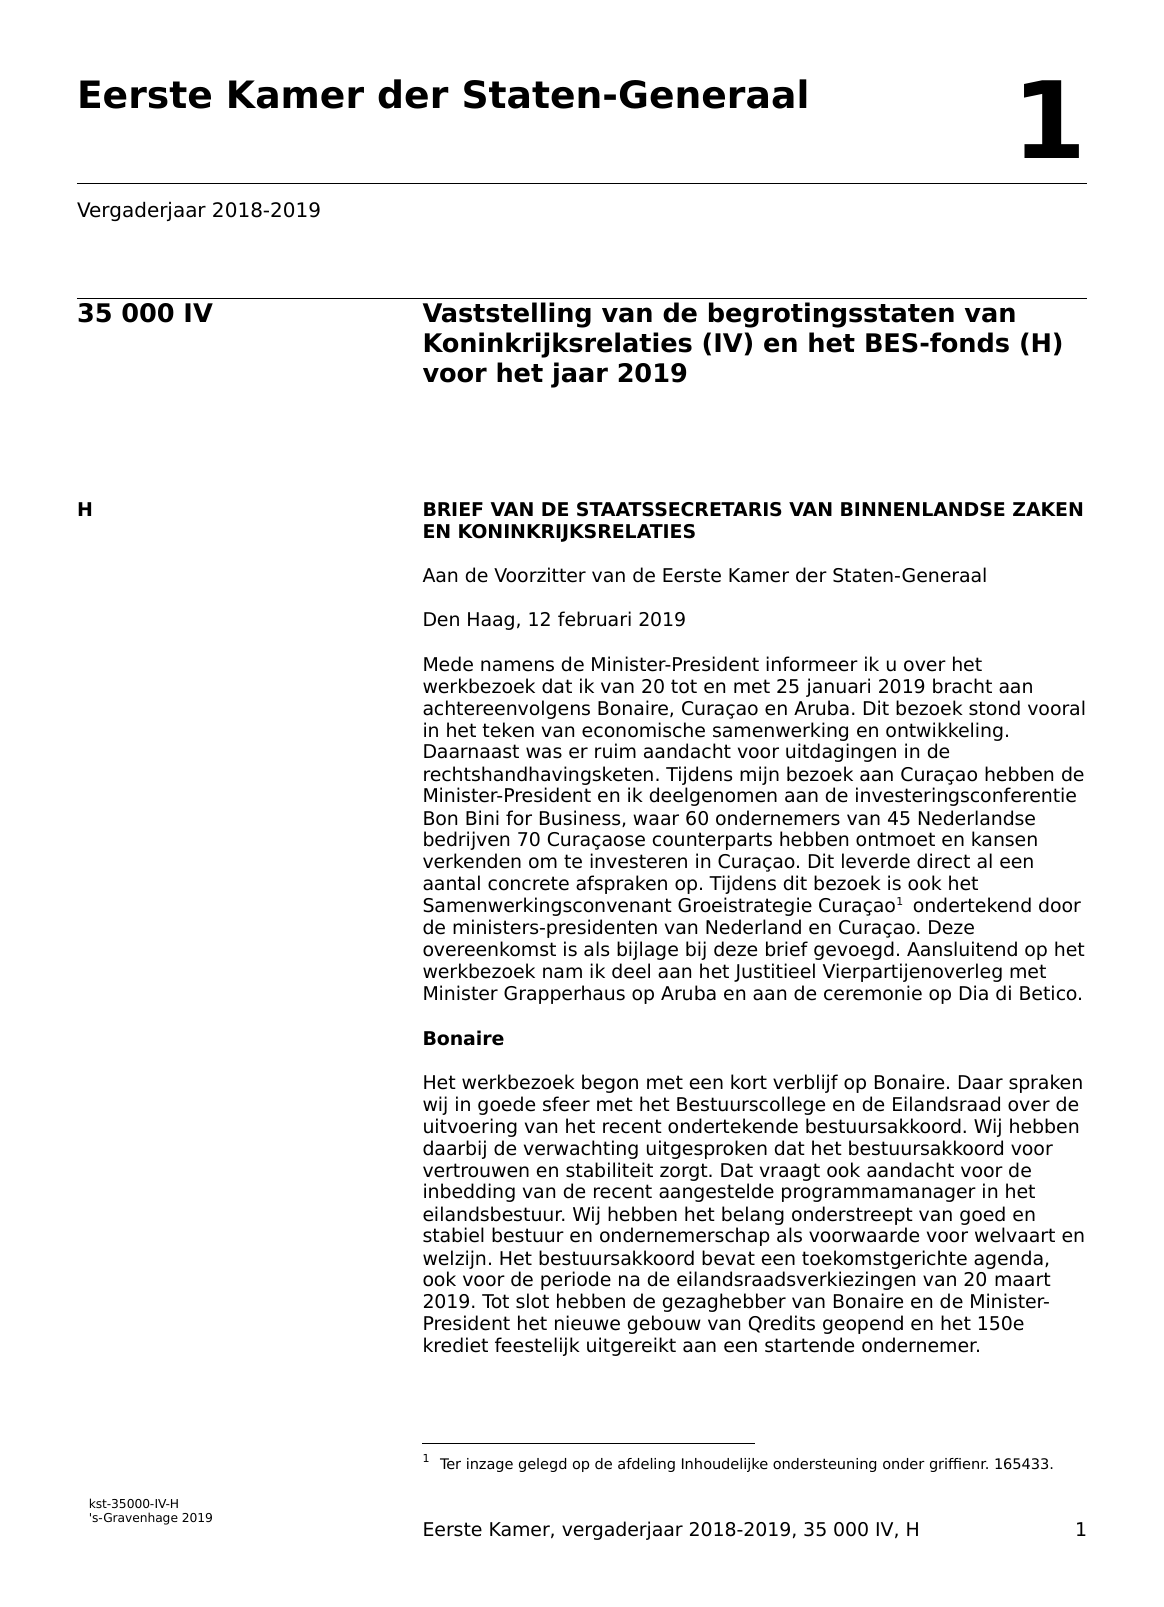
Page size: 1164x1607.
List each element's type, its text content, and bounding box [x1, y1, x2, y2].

text Het werkbezoek begon met een kort verblijf op Bonaire. Daar spraken wij in goede sfeer met het Bestuurscollege en de Eilandsraad over de uitvoering van het recent ondertekende bestuursakkoord. Wij hebben daarbij de verwachting uitgesproken dat het bestuursakkoord voor vertrouwen en stabiliteit zorgt. Dat vraagt ook aandacht voor de inbedding van de recent aangestelde programmamanager in het eilandsbestuur. Wij hebben het belang onderstreept van goed en stabiel bestuur en ondernemerschap als voorwaarde voor welvaart en welzijn. Het bestuursakkoord bevat een toekomstgerichte agenda, ook voor de periode na de eilandsraadsverkiezingen van 20 maart 2019. Tot slot hebben de gezaghebber van Bonaire en de Minister-President het nieuwe gebouw van Qredits geopend en het 150e krediet feestelijk uitgereikt aan een startende ondernemer. [422, 1072, 1087, 1357]
subtitle Bonaire [422, 1027, 1087, 1049]
table_header Eerste Kamer der Staten-Generaal [77, 59, 886, 183]
subtitle 35 000 IV Vaststelling van de begrotingsstaten van Koninkrijksrelaties (IV) en het BES-fonds (H) voor het jaar 2019 [77, 299, 1087, 388]
text Aan de Voorzitter van de Eerste Kamer der Staten-Generaal [422, 565, 1087, 587]
table_header 1 [886, 59, 1087, 183]
table_cell Vergaderjaar 2018-2019 [77, 184, 1087, 298]
text Ter inzage gelegd op de afdeling Inhoudelijke ondersteuning onder griffienr. 165433. [422, 1452, 1087, 1474]
text kst-35000-IV-H [88, 1497, 323, 1511]
text 's-Gravenhage 2019 [88, 1511, 323, 1525]
text Den Haag, 12 februari 2019 [422, 609, 1087, 631]
subtitle H BRIEF VAN DE STAATSSECRETARIS VAN BINNENLANDSE ZAKEN EN KONINKRIJKSRELATIES [77, 499, 1087, 543]
text Mede namens de Minister-President informeer ik u over het werkbezoek dat ik van 20 tot en met 25 januari 2019 bracht aan achtereenvolgens Bonaire, Curaçao en Aruba. Dit bezoek stond vooral in het teken van economische samenwerking en ontwikkeling. Daarnaast was er ruim aandacht voor uitdagingen in de rechtshandhavingsketen. Tijdens mijn bezoek aan Curaçao hebben de Minister-President en ik deelgenomen aan de investeringsconferentie Bon Bini for Business, waar 60 ondernemers van 45 Nederlandse bedrijven 70 Curaçaose counterparts hebben ontmoet en kansen verkenden om te investeren in Curaçao. Dit leverde direct al een aantal concrete afspraken op. Tijdens dit bezoek is ook het Samenwerkingsconvenant Groeistrategie Curaçao ondertekend door de ministers-presidenten van Nederland en Curaçao. Deze overeenkomst is als bijlage bij deze brief gevoegd. Aansluitend op het werkbezoek nam ik deel aan het Justitieel Vierpartijenoverleg met Minister Grapperhaus op Aruba en aan de ceremonie op Dia di Betico. [422, 653, 1087, 1005]
